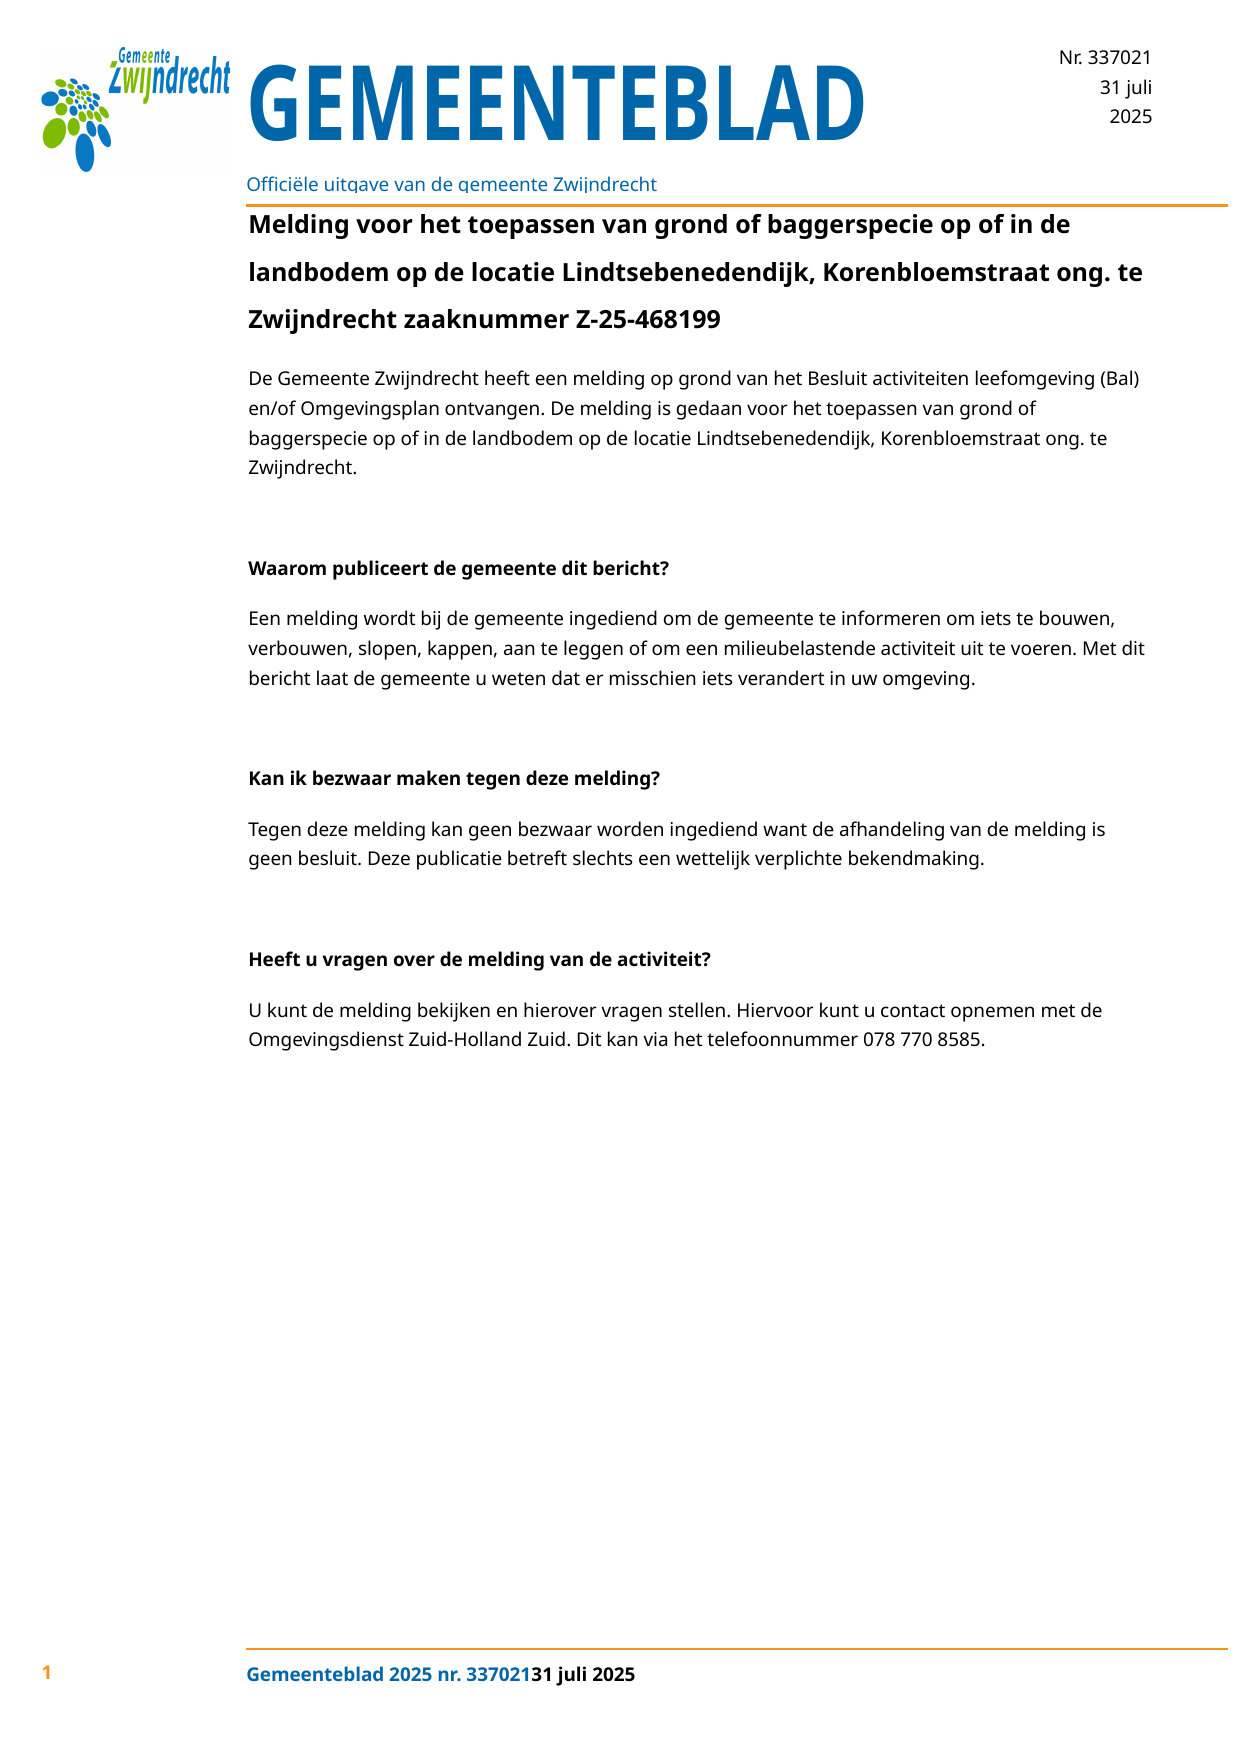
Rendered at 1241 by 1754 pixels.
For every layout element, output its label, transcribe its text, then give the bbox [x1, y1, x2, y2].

picture [41, 47, 231, 172]
text U kunt de melding bekijken en hierover vragen stellen. Hiervoor kunt u contact opnemen met de Omgevingsdienst Zuid-Holland Zuid. Dit kan via het telefoonnummer 078 770 8585. [248, 997, 1152, 1052]
text De Gemeente Zwijndrecht heeft een melding op grond van het Besluit activiteiten leefomgeving (Bal) en/of Omgevingsplan ontvangen. De melding is gedaan voor het toepassen van grond of baggerspecie op of in de landbodem op de locatie Lindtsebenedendijk, Korenbloemstraat ong. te Zwijndrecht. [248, 366, 1152, 480]
text Waarom publiceert de gemeente dit bericht? [248, 555, 1152, 581]
text Kan ik bezwaar maken tegen deze melding? [248, 766, 1152, 791]
text Melding voor het toepassen van grond of baggerspecie op of in de landbodem op de locatie Lindtsebenedendijk, Korenbloemstraat ong. te Zwijndrecht zaaknummer Z-25-468199 [248, 207, 1152, 336]
text Een melding wordt bij de gemeente ingediend om de gemeente te informeren om iets te bouwen, verbouwen, slopen, kappen, aan te leggen of om een milieubelastende activiteit uit te voeren. Met dit bericht laat de gemeente u weten dat er misschien iets verandert in uw omgeving. [248, 606, 1152, 690]
text Heeft u vragen over de melding van de activiteit? [248, 946, 1152, 972]
text Tegen deze melding kan geen bezwaar worden ingediend want de afhandeling van de melding is geen besluit. Deze publicatie betreft slechts een wettelijk verplichte bekendmaking. [248, 816, 1152, 871]
